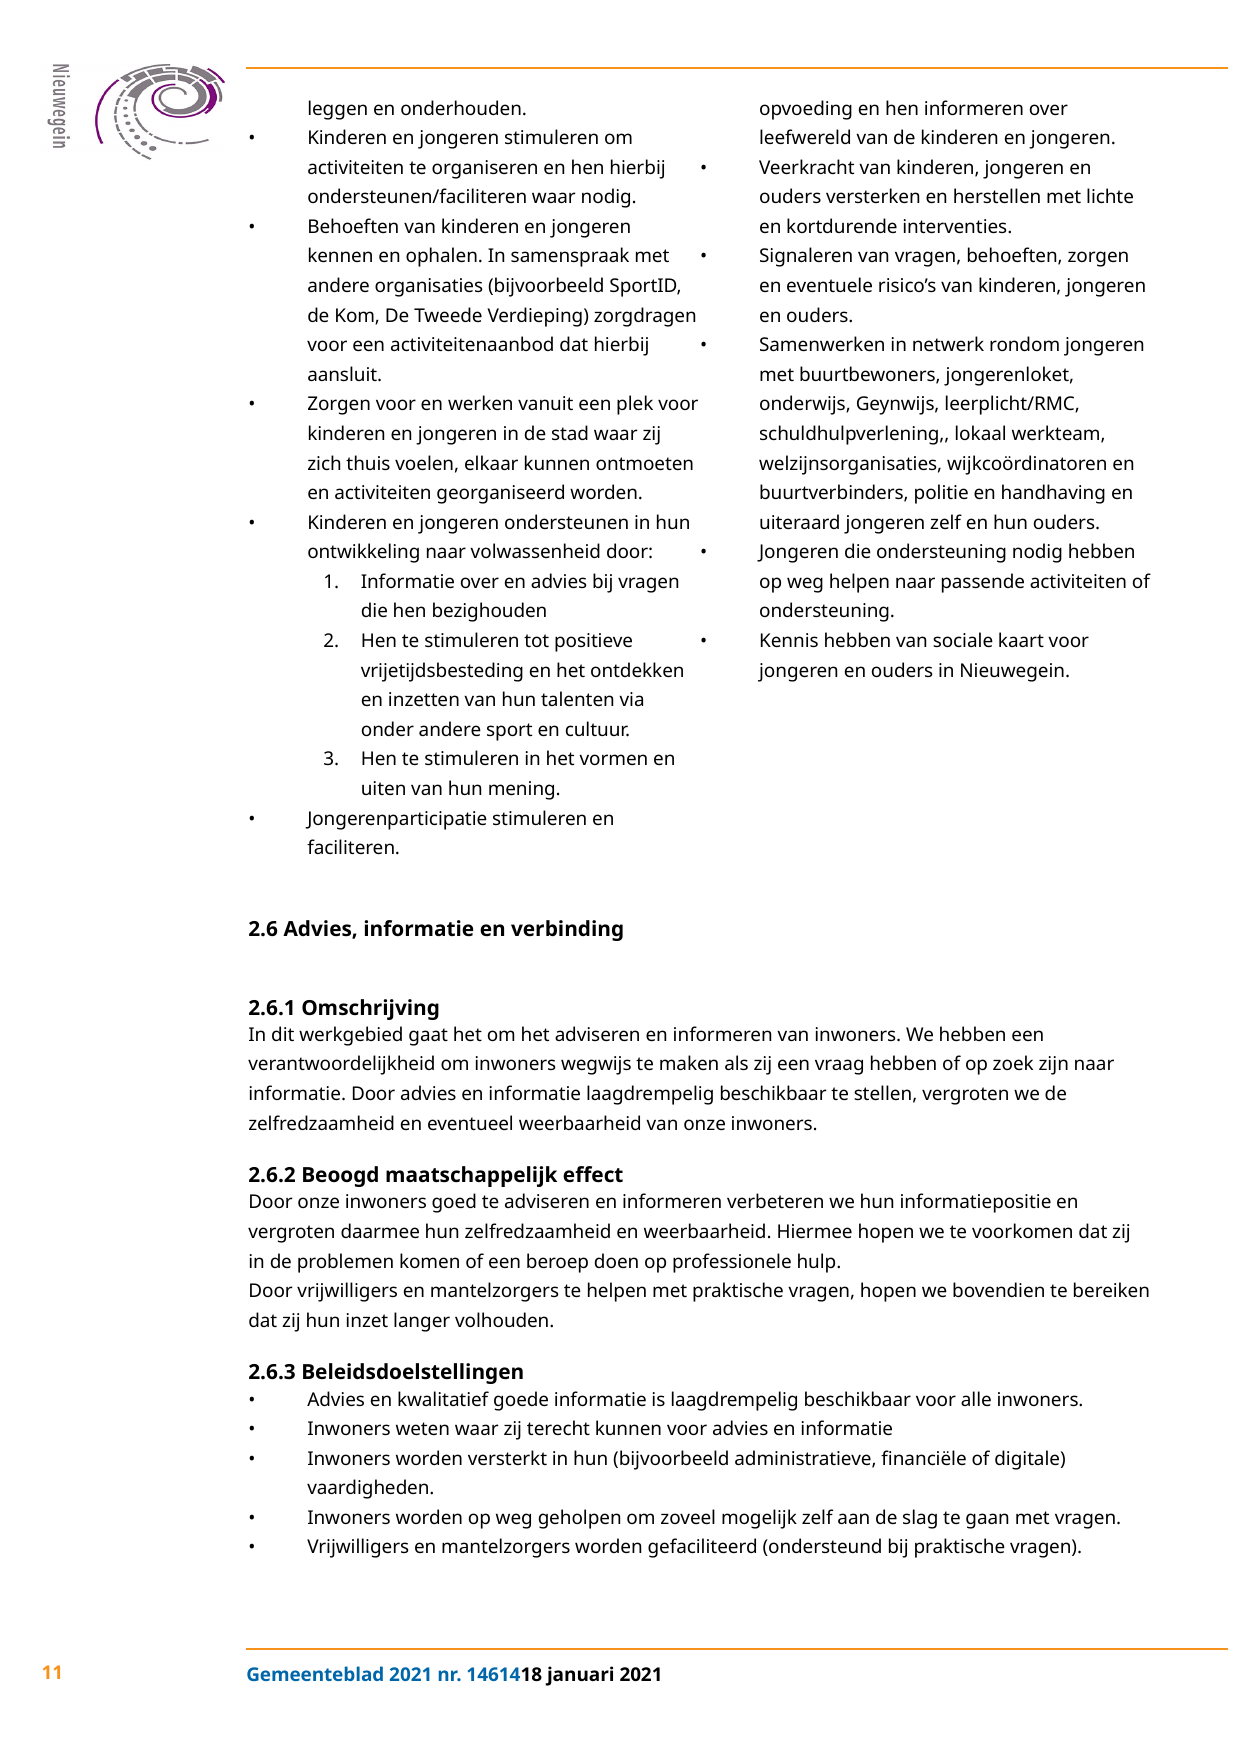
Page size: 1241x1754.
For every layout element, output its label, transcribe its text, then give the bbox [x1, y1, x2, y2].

text 2.6 Advies, informatie en verbinding [248, 914, 1152, 942]
list Vrijwilligers en mantelzorgers worden gefaciliteerd (ondersteund bij praktische vragen). [248, 1534, 1152, 1559]
list Inwoners worden versterkt in hun (bijvoorbeeld administratieve, financiële of digitale) vaardigheden. [248, 1445, 1152, 1500]
text Door vrijwilligers en mantelzorgers te helpen met praktische vragen, hopen we bovendien te bereiken dat zij hun inzet langer volhouden. [248, 1277, 1152, 1333]
text Door onze inwoners goed te adviseren en informeren verbeteren we hun informatiepositie en vergroten daarmee hun zelfredzaamheid en weerbaarheid. Hiermee hopen we te voorkomen dat zij in de problemen komen of een beroep doen op professionele hulp. [248, 1189, 1152, 1273]
text 2.6.3 Beleidsdoelstellingen [248, 1357, 1152, 1386]
list Inwoners worden op weg geholpen om zoveel mogelijk zelf aan de slag te gaan met vragen. [248, 1504, 1152, 1530]
picture [41, 47, 231, 172]
text In dit werkgebied gaat het om het adviseren en informeren van inwoners. We hebben een verantwoordelijkheid om inwoners wegwijs te maken als zij een vraag hebben of op zoek zijn naar informatie. Door advies en informatie laagdrempelig beschikbaar te stellen, vergroten we de zelfredzaamheid en eventueel weerbaarheid van onze inwoners. [248, 1021, 1152, 1136]
text 2.6.1 Omschrijving [248, 993, 1152, 1021]
list Advies en kwalitatief goede informatie is laagdrempelig beschikbaar voor alle inwoners. [248, 1386, 1152, 1412]
text 2.6.2 Beoogd maatschappelijk effect [248, 1160, 1152, 1189]
list Inwoners weten waar zij terecht kunnen voor advies en informatie [248, 1415, 1152, 1441]
table_cell opvoeding en hen informeren over leefwereld van de kinderen en jongeren. Veerkracht van kinderen, jongeren en ouders versterken en herstellen met lichte en kortdurende interventies. Signaleren van vragen, behoeften, zorgen en eventuele risico’s van kinderen, jongeren en ouders. Samenwerken in netwerk rondom jongeren met buurtbewoners, jongerenloket, onderwijs, Geynwijs, leerplicht/RMC, schuldhulpverlening,, lokaal werkteam, welzijnsorganisaties, wijkcoördinatoren en buurtverbinders, politie en handhaving en uiteraard jongeren zelf en hun ouders. Jongeren die ondersteuning nodig hebben op weg helpen naar passende activiteiten of ondersteuning. Kennis hebben van sociale kaart voor jongeren en ouders in Nieuwegein. [700, 95, 1152, 860]
table_cell leggen en onderhouden. Kinderen en jongeren stimuleren om activiteiten te organiseren en hen hierbij ondersteunen/faciliteren waar nodig. Behoeften van kinderen en jongeren kennen en ophalen. In samenspraak met andere organisaties (bijvoorbeeld SportID, de Kom, De Tweede Verdieping) zorgdragen voor een activiteitenaanbod dat hierbij aansluit. Zorgen voor en werken vanuit een plek voor kinderen en jongeren in de stad waar zij zich thuis voelen, elkaar kunnen ontmoeten en activiteiten georganiseerd worden. Kinderen en jongeren ondersteunen in hun ontwikkeling naar volwassenheid door: Informatie over en advies bij vragen die hen bezighouden Hen te stimuleren tot positieve vrijetijdsbesteding en het ontdekken en inzetten van hun talenten via onder andere sport en cultuur. Hen te stimuleren in het vormen en uiten van hun mening. Jongerenparticipatie stimuleren en faciliteren. [248, 95, 700, 860]
